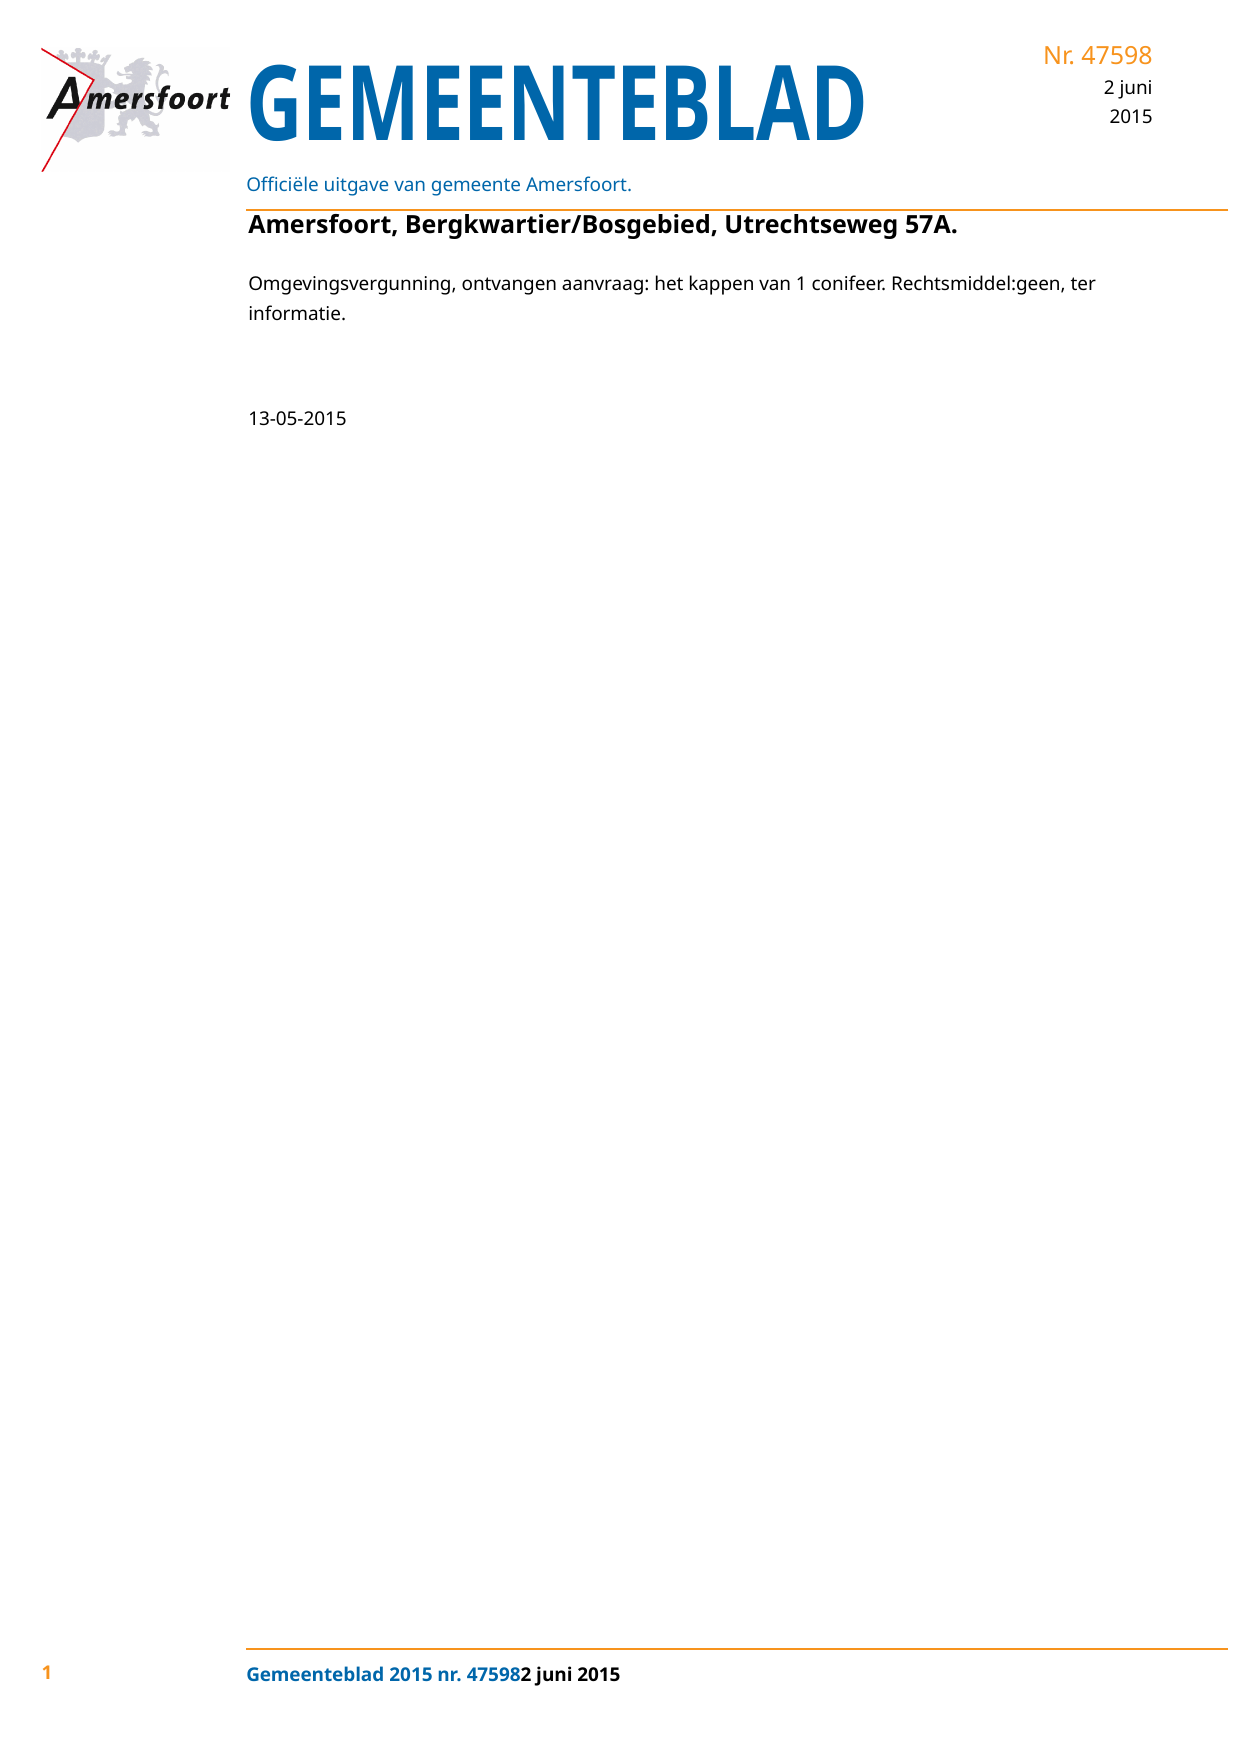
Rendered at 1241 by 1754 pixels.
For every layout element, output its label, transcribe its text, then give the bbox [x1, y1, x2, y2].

picture [41, 47, 231, 172]
text Amersfoort, Bergkwartier/Bosgebied, Utrechtseweg 57A. [248, 211, 1152, 241]
text 13-05-2015 [248, 406, 1152, 431]
text Omgevingsvergunning, ontvangen aanvraag: het kappen van 1 conifeer. Rechtsmiddel:geen, ter informatie. [248, 270, 1152, 326]
